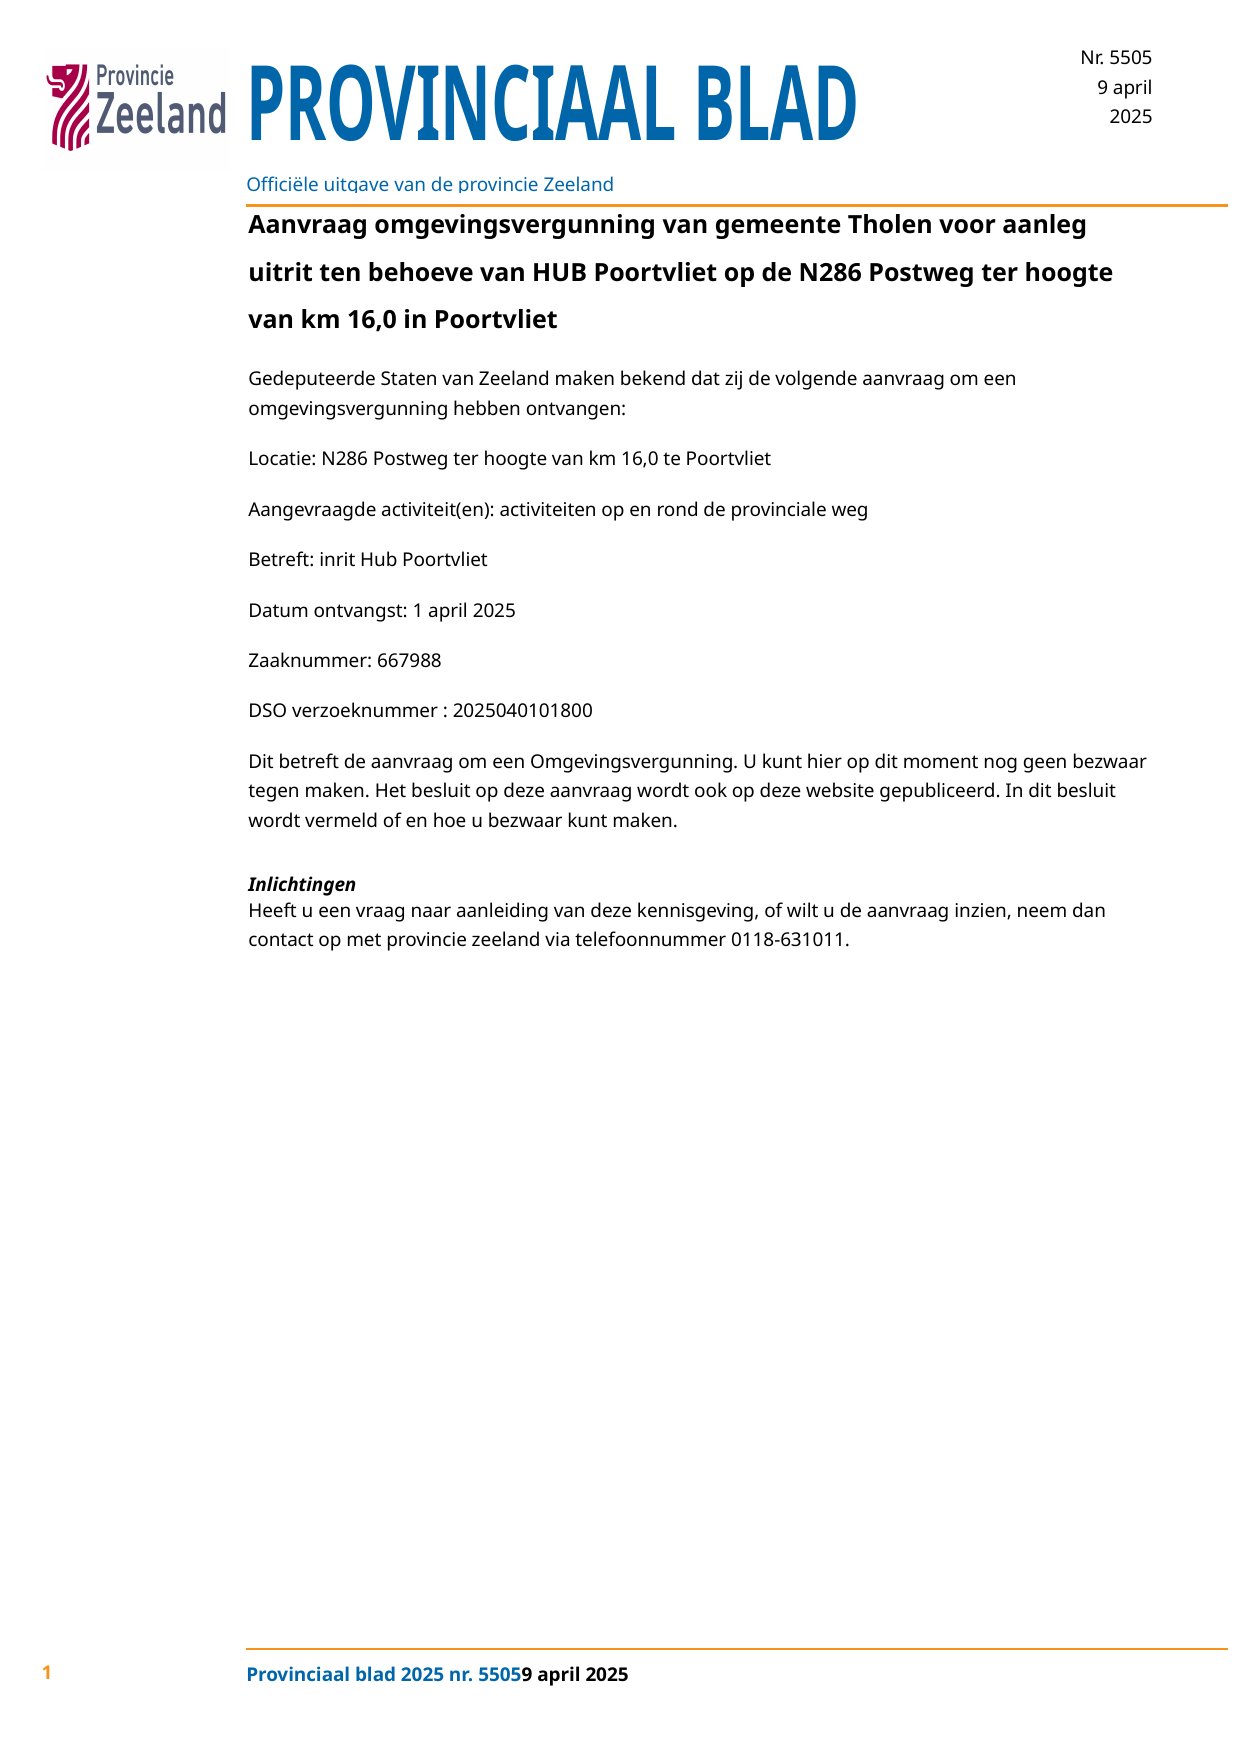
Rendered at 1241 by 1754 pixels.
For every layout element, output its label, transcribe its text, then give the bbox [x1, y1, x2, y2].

text Heeft u een vraag naar aanleiding van deze kennisgeving, of wilt u de aanvraag inzien, neem dan contact op met provincie zeeland via telefoonnummer 0118-631011. [248, 897, 1152, 952]
picture [41, 47, 231, 172]
text Datum ontvangst: 1 april 2025 [248, 597, 1152, 622]
text DSO verzoeknummer : 2025040101800 [248, 698, 1152, 723]
text Inlichtingen [248, 871, 1152, 897]
text Zaaknummer: 667988 [248, 647, 1152, 673]
text Dit betreft de aanvraag om een Omgevingsvergunning. U kunt hier op dit moment nog geen bezwaar tegen maken. Het besluit op deze aanvraag wordt ook op deze website gepubliceerd. In dit besluit wordt vermeld of en hoe u bezwaar kunt maken. [248, 748, 1152, 833]
text Aanvraag omgevingsvergunning van gemeente Tholen voor aanleg uitrit ten behoeve van HUB Poortvliet op de N286 Postweg ter hoogte van km 16,0 in Poortvliet [248, 207, 1152, 336]
text Aangevraagde activiteit(en): activiteiten op en rond de provinciale weg [248, 496, 1152, 522]
text Betreft: inrit Hub Poortvliet [248, 546, 1152, 572]
text Locatie: N286 Postweg ter hoogte van km 16,0 te Poortvliet [248, 446, 1152, 471]
text Gedeputeerde Staten van Zeeland maken bekend dat zij de volgende aanvraag om een omgevingsvergunning hebben ontvangen: [248, 366, 1152, 421]
